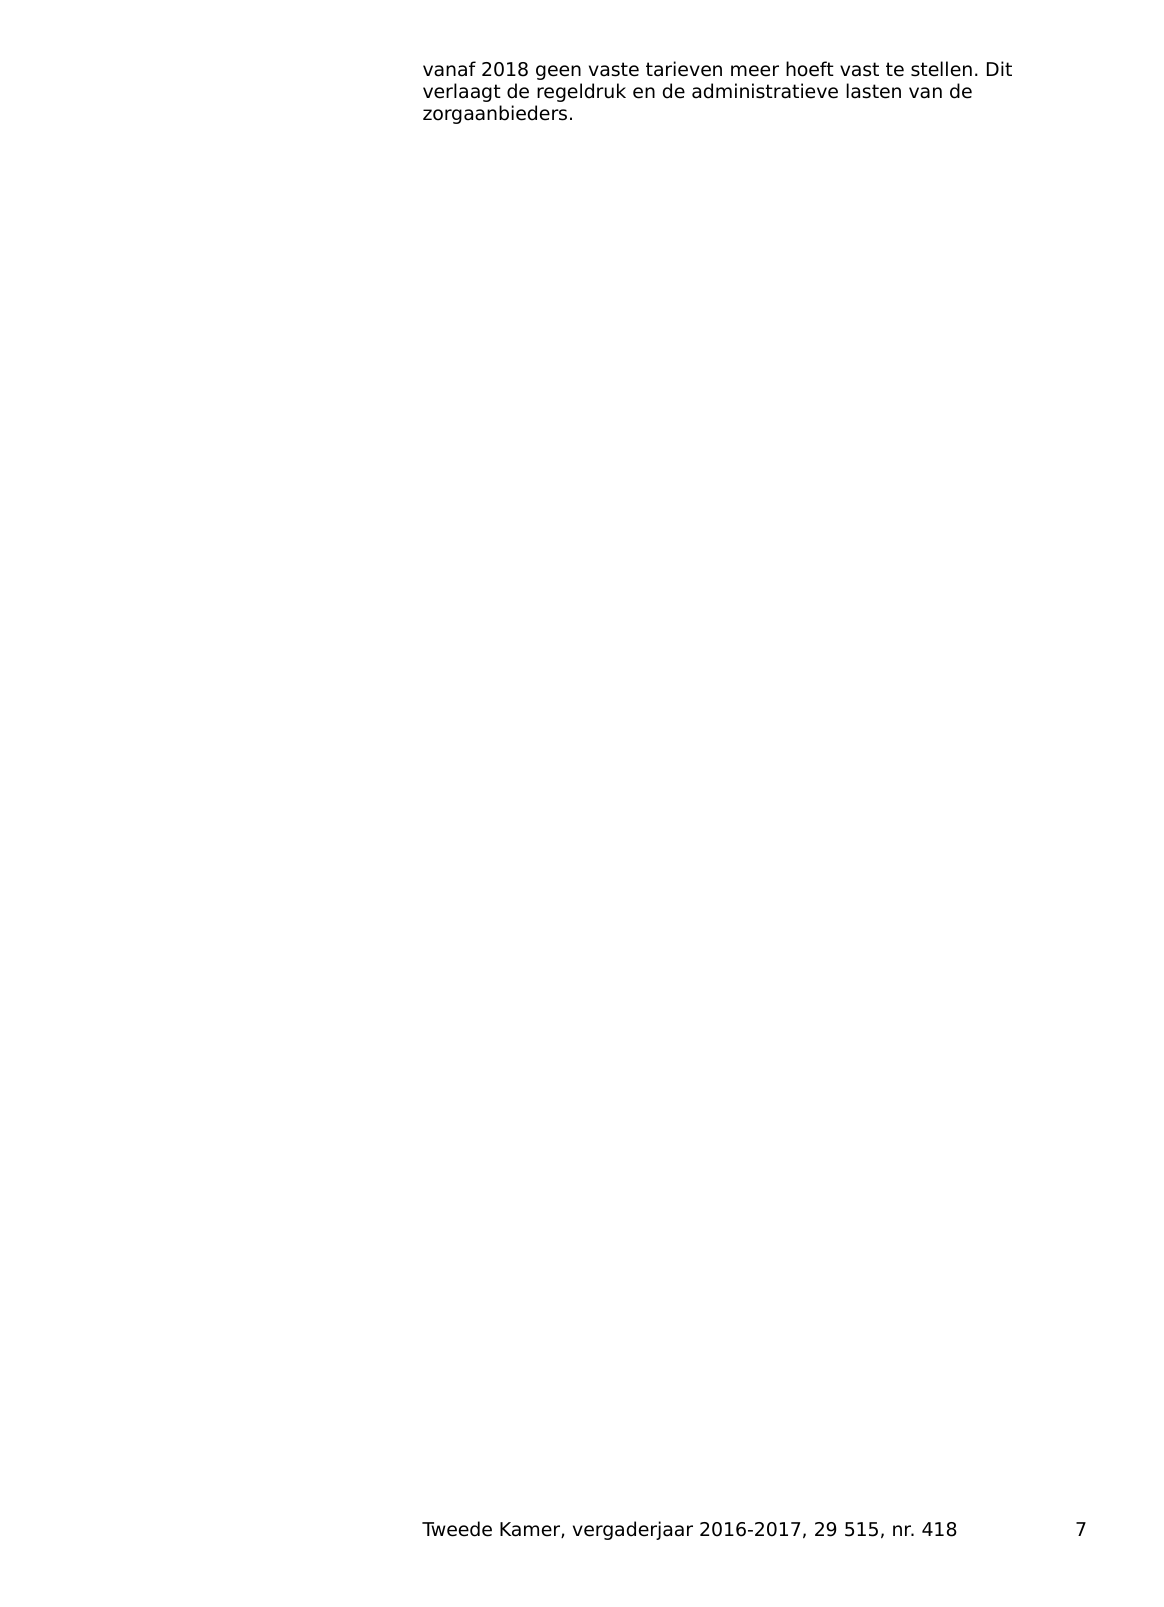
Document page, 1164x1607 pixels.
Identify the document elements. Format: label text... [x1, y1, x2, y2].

text vanaf 2018 geen vaste tarieven meer hoeft vast te stellen. Dit verlaagt de regeldruk en de administratieve lasten van de zorgaanbieders. [422, 59, 1087, 125]
